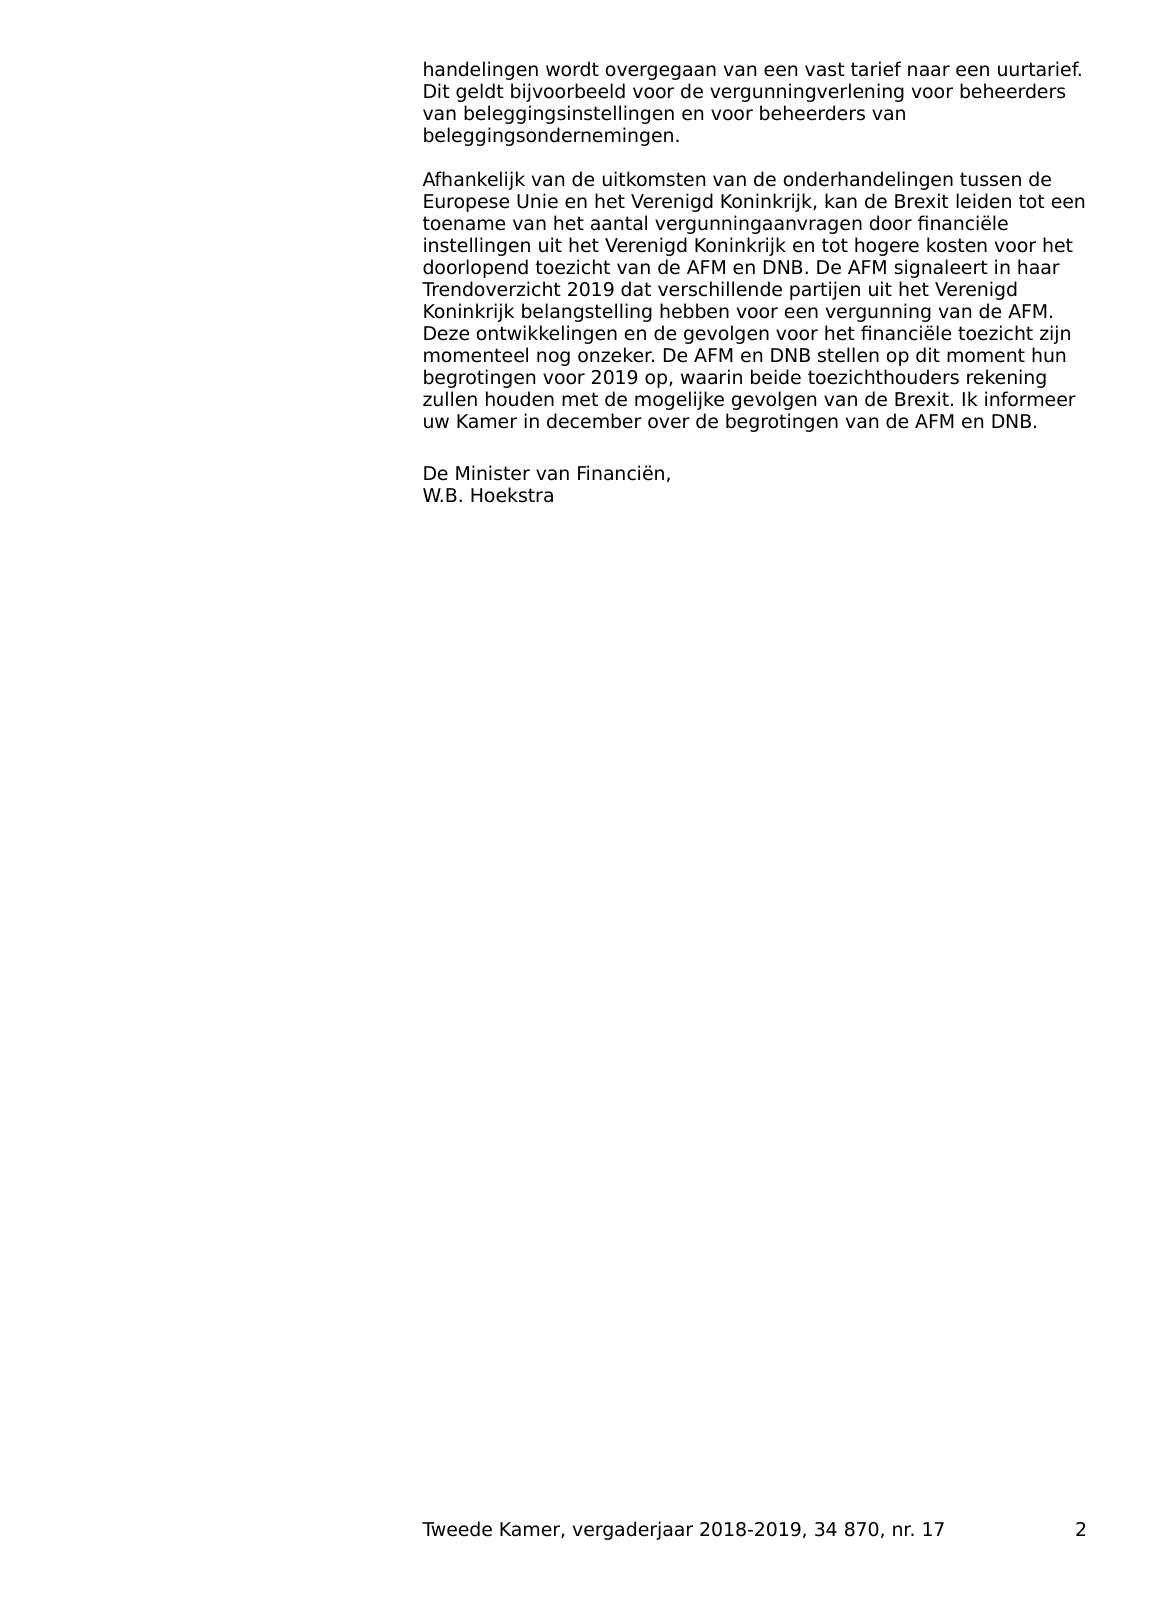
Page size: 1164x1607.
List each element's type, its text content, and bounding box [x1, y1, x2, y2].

text De Minister van Financiën, W.B. Hoekstra [422, 463, 1087, 507]
text Afhankelijk van de uitkomsten van de onderhandelingen tussen de Europese Unie en het Verenigd Koninkrijk, kan de Brexit leiden tot een toename van het aantal vergunningaanvragen door financiële instellingen uit het Verenigd Koninkrijk en tot hogere kosten voor het doorlopend toezicht van de AFM en DNB. De AFM signaleert in haar Trendoverzicht 2019 dat verschillende partijen uit het Verenigd Koninkrijk belangstelling hebben voor een vergunning van de AFM. Deze ontwikkelingen en de gevolgen voor het financiële toezicht zijn momenteel nog onzeker. De AFM en DNB stellen op dit moment hun begrotingen voor 2019 op, waarin beide toezichthouders rekening zullen houden met de mogelijke gevolgen van de Brexit. Ik informeer uw Kamer in december over de begrotingen van de AFM en DNB. [422, 169, 1087, 433]
text handelingen wordt overgegaan van een vast tarief naar een uurtarief. Dit geldt bijvoorbeeld voor de vergunningverlening voor beheerders van beleggingsinstellingen en voor beheerders van beleggingsondernemingen. [422, 59, 1087, 147]
